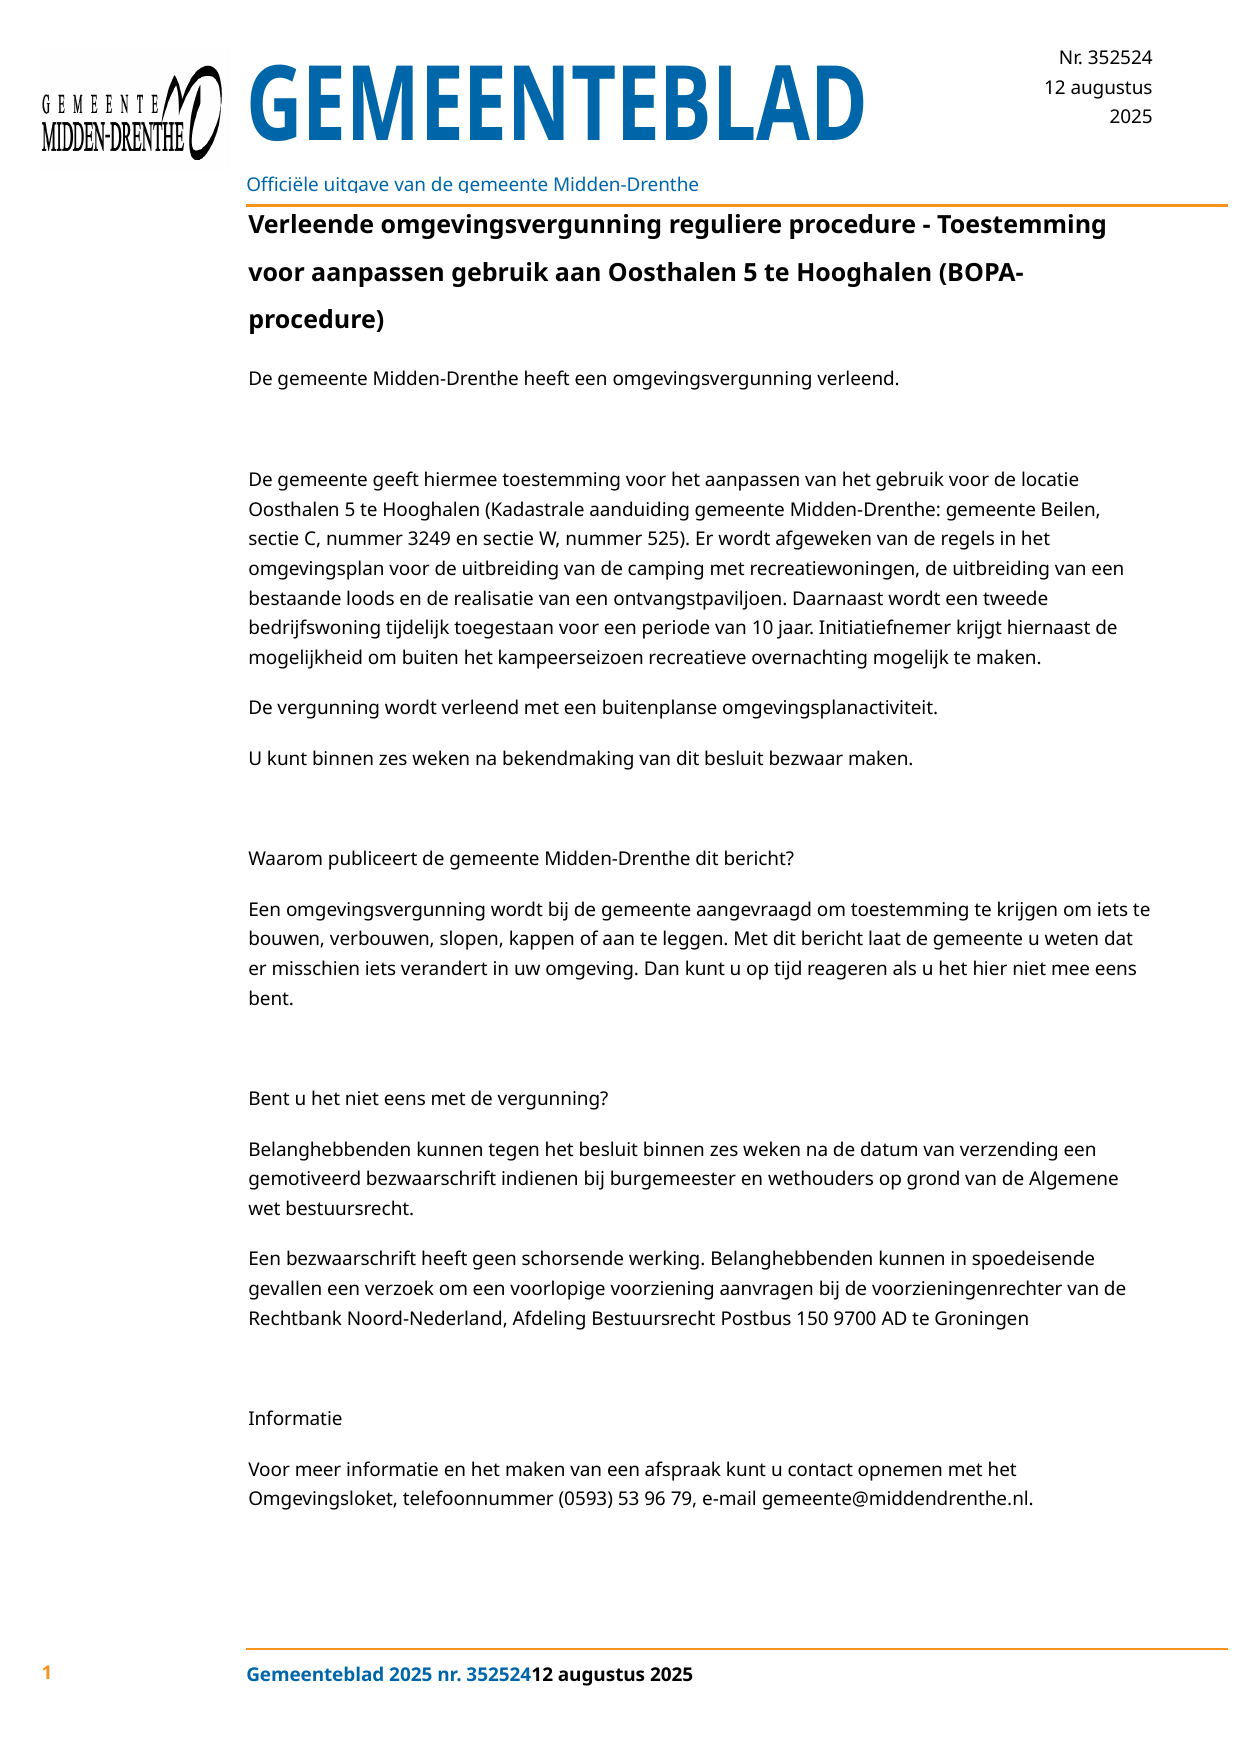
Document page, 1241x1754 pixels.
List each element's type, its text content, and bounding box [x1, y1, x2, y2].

text Informatie [248, 1406, 1152, 1431]
text Waarom publiceert de gemeente Midden-Drenthe dit bericht? [248, 846, 1152, 871]
text Bent u het niet eens met de vergunning? [248, 1086, 1152, 1111]
text Een omgevingsvergunning wordt bij de gemeente aangevraagd om toestemming te krijgen om iets te bouwen, verbouwen, slopen, kappen of aan te leggen. Met dit bericht laat de gemeente u weten dat er misschien iets verandert in uw omgeving. Dan kunt u op tijd reageren als u het hier niet mee eens bent. [248, 896, 1152, 1010]
text Verleende omgevingsvergunning reguliere procedure - Toestemming voor aanpassen gebruik aan Oosthalen 5 te Hooghalen (BOPA-procedure) [248, 207, 1152, 336]
text Een bezwaarschrift heeft geen schorsende werking. Belanghebbenden kunnen in spoedeisende gevallen een verzoek om een voorlopige voorziening aanvragen bij de voorzieningenrechter van de Rechtbank Noord-Nederland, Afdeling Bestuursrecht Postbus 150 9700 AD te Groningen [248, 1246, 1152, 1330]
text De gemeente Midden-Drenthe heeft een omgevingsvergunning verleend. [248, 366, 1152, 391]
picture [41, 47, 231, 172]
text De gemeente geeft hiermee toestemming voor het aanpassen van het gebruik voor de locatie Oosthalen 5 te Hooghalen (Kadastrale aanduiding gemeente Midden-Drenthe: gemeente Beilen, sectie C, nummer 3249 en sectie W, nummer 525). Er wordt afgeweken van de regels in het omgevingsplan voor de uitbreiding van de camping met recreatiewoningen, de uitbreiding van een bestaande loods en de realisatie van een ontvangstpaviljoen. Daarnaast wordt een tweede bedrijfswoning tijdelijk toegestaan voor een periode van 10 jaar. Initiatiefnemer krijgt hiernaast de mogelijkheid om buiten het kampeerseizoen recreatieve overnachting mogelijk te maken. [248, 466, 1152, 669]
text Belanghebbenden kunnen tegen het besluit binnen zes weken na de datum van verzending een gemotiveerd bezwaarschrift indienen bij burgemeester en wethouders op grond van de Algemene wet bestuursrecht. [248, 1136, 1152, 1221]
text De vergunning wordt verleend met een buitenplanse omgevingsplanactiviteit. [248, 694, 1152, 720]
text U kunt binnen zes weken na bekendmaking van dit besluit bezwaar maken. [248, 745, 1152, 770]
text Voor meer informatie en het maken van een afspraak kunt u contact opnemen met het Omgevingsloket, telefoonnummer (0593) 53 96 79, e-mail gemeente@middendrenthe.nl. [248, 1456, 1152, 1511]
